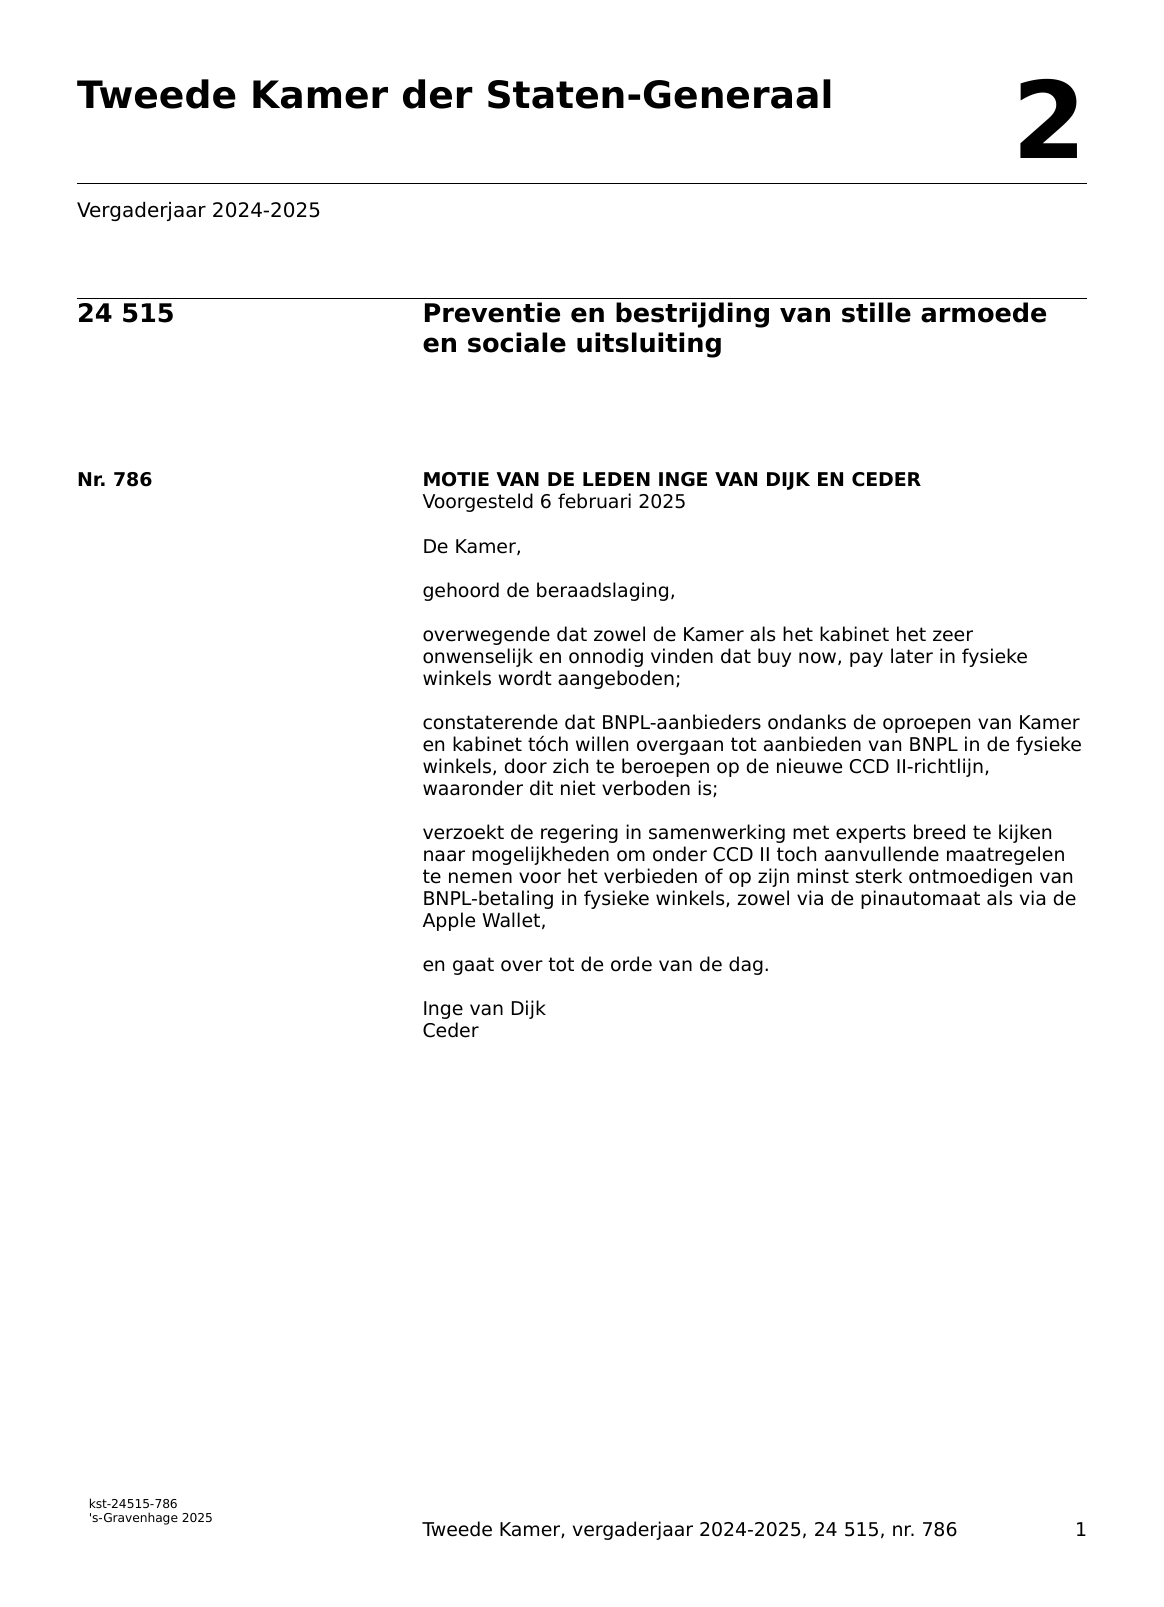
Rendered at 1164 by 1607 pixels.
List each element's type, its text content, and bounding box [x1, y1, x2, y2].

text Inge van Dijk [422, 998, 1087, 1020]
text De Kamer, [422, 536, 1087, 557]
text constaterende dat BNPL-aanbieders ondanks de oproepen van Kamer en kabinet tóch willen overgaan tot aanbieden van BNPL in de fysieke winkels, door zich te beroepen op de nieuwe CCD II-richtlijn, waaronder dit niet verboden is; [422, 712, 1087, 800]
table_header Tweede Kamer der Staten-Generaal [77, 59, 886, 183]
text gehoord de beraadslaging, [422, 580, 1087, 602]
text kst-24515-786 [88, 1497, 323, 1511]
text overwegende dat zowel de Kamer als het kabinet het zeer onwenselijk en onnodig vinden dat buy now, pay later in fysieke winkels wordt aangeboden; [422, 624, 1087, 690]
table_cell Vergaderjaar 2024-2025 [77, 184, 1087, 298]
text Ceder [422, 1020, 1087, 1042]
text verzoekt de regering in samenwerking met experts breed te kijken naar mogelijkheden om onder CCD II toch aanvullende maatregelen te nemen voor het verbieden of op zijn minst sterk ontmoedigen van BNPL-betaling in fysieke winkels, zowel via de pinautomaat als via de Apple Wallet, [422, 822, 1087, 932]
subtitle 24 515 Preventie en bestrijding van stille armoede en sociale uitsluiting [77, 299, 1087, 358]
text Voorgesteld 6 februari 2025 [422, 491, 1087, 513]
text 's-Gravenhage 2025 [88, 1511, 323, 1525]
text en gaat over tot de orde van de dag. [422, 954, 1087, 976]
subtitle Nr. 786 MOTIE VAN DE LEDEN INGE VAN DIJK EN CEDER [77, 469, 1087, 491]
table_header 2 [886, 59, 1087, 183]
